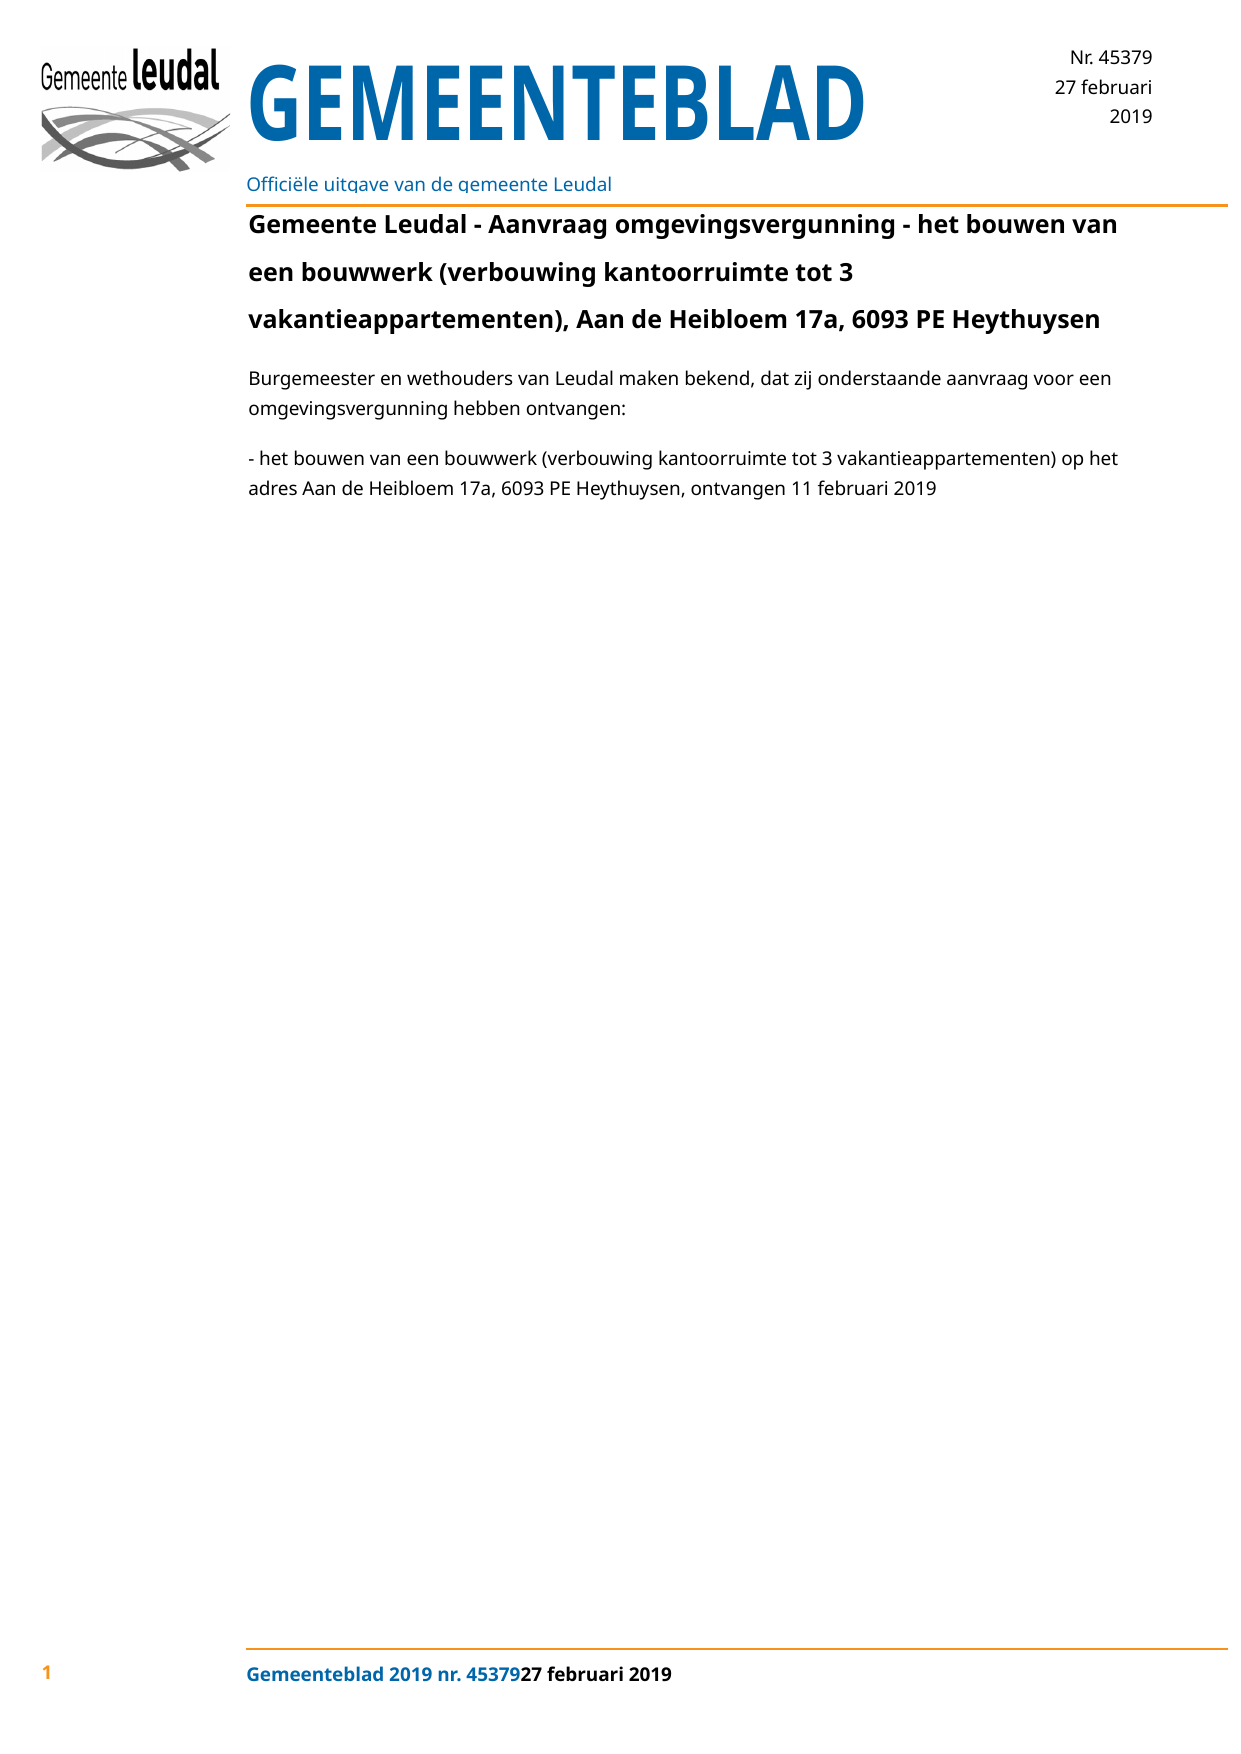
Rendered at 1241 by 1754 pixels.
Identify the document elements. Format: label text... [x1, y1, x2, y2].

text - het bouwen van een bouwwerk (verbouwing kantoorruimte tot 3 vakantieappartementen) op het adres Aan de Heibloem 17a, 6093 PE Heythuysen, ontvangen 11 februari 2019 [248, 446, 1152, 501]
picture [41, 47, 231, 172]
text Gemeente Leudal - Aanvraag omgevingsvergunning - het bouwen van een bouwwerk (verbouwing kantoorruimte tot 3 vakantieappartementen), Aan de Heibloem 17a, 6093 PE Heythuysen [248, 207, 1152, 336]
text Burgemeester en wethouders van Leudal maken bekend, dat zij onderstaande aanvraag voor een omgevingsvergunning hebben ontvangen: [248, 366, 1152, 421]
